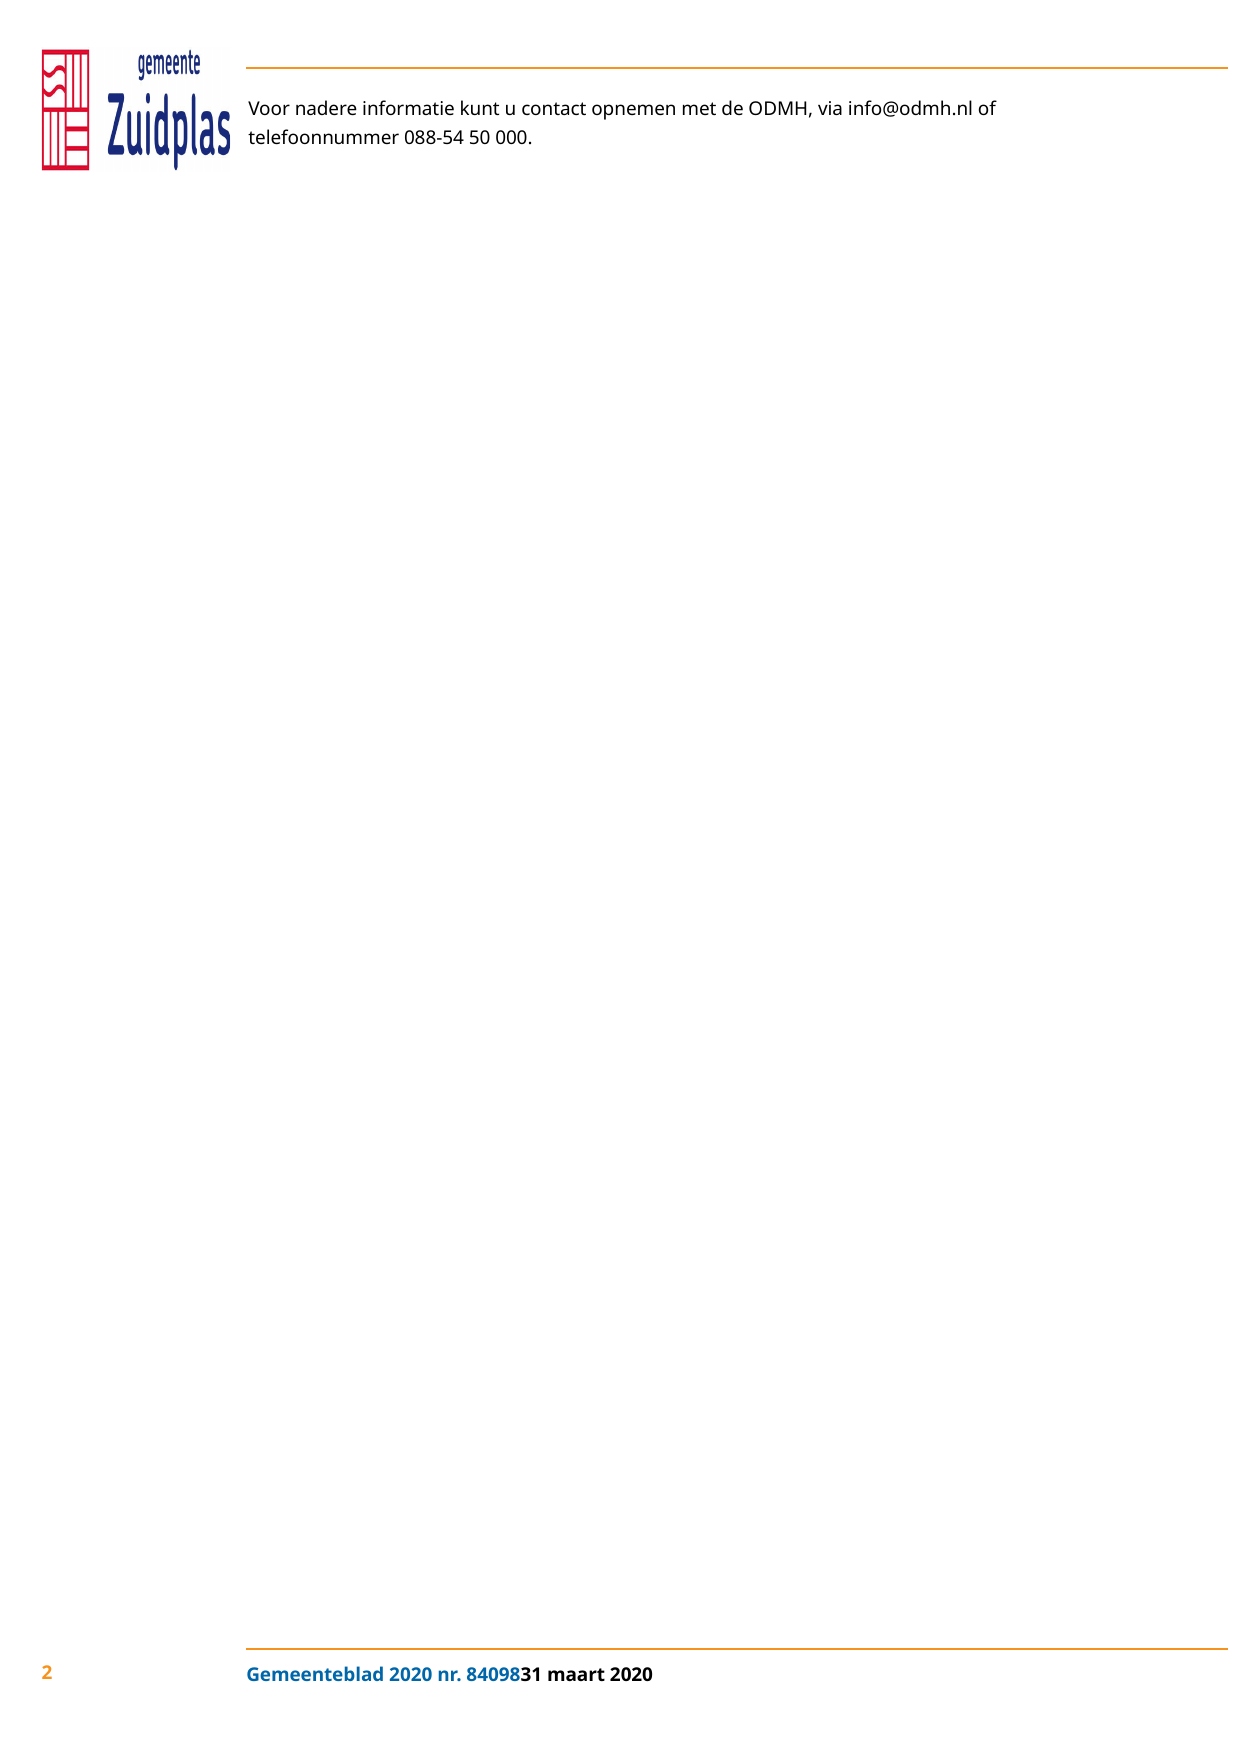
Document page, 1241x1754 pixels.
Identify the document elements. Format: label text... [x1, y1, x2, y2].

text Voor nadere informatie kunt u contact opnemen met de ODMH, via info@odmh.nl of telefoonnummer 088-54 50 000. [248, 95, 1152, 150]
picture [41, 47, 231, 172]
